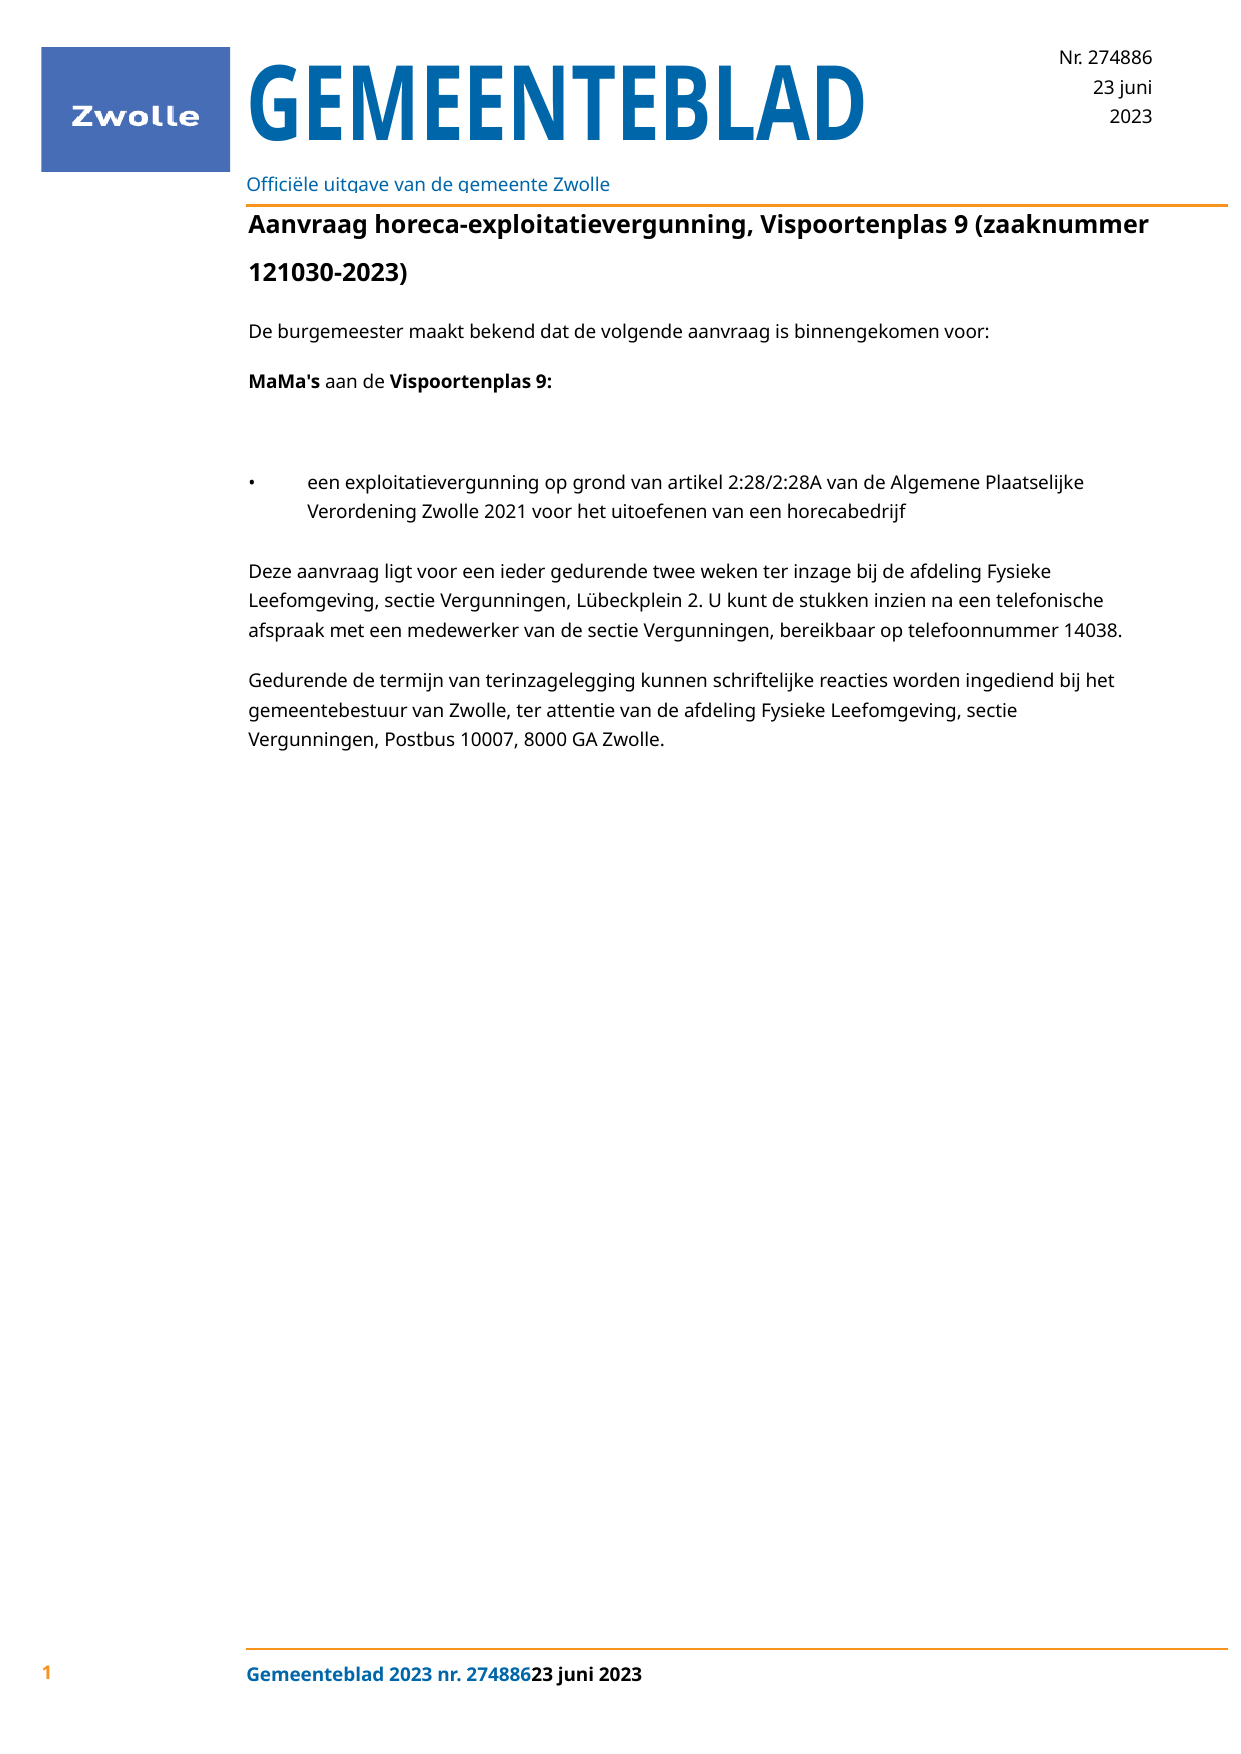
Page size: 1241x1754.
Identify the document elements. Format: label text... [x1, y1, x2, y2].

text MaMa's aan de Vispoortenplas 9: [248, 368, 1152, 394]
text Gedurende de termijn van terinzagelegging kunnen schriftelijke reacties worden ingediend bij het gemeentebestuur van Zwolle, ter attentie van de afdeling Fysieke Leefomgeving, sectie Vergunningen, Postbus 10007, 8000 GA Zwolle. [248, 667, 1152, 752]
list een exploitatievergunning op grond van artikel 2:28/2:28A van de Algemene Plaatselijke Verordening Zwolle 2021 voor het uitoefenen van een horecabedrijf [248, 469, 1152, 524]
text De burgemeester maakt bekend dat de volgende aanvraag is binnengekomen voor: [248, 318, 1152, 344]
text Deze aanvraag ligt voor een ieder gedurende twee weken ter inzage bij de afdeling Fysieke Leefomgeving, sectie Vergunningen, Lübeckplein 2. U kunt de stukken inzien na een telefonische afspraak met een medewerker van de sectie Vergunningen, bereikbaar op telefoonnummer 14038. [248, 558, 1152, 643]
text Aanvraag horeca-exploitatievergunning, Vispoortenplas 9 (zaaknummer 121030-2023) [248, 207, 1152, 288]
picture [41, 47, 231, 172]
